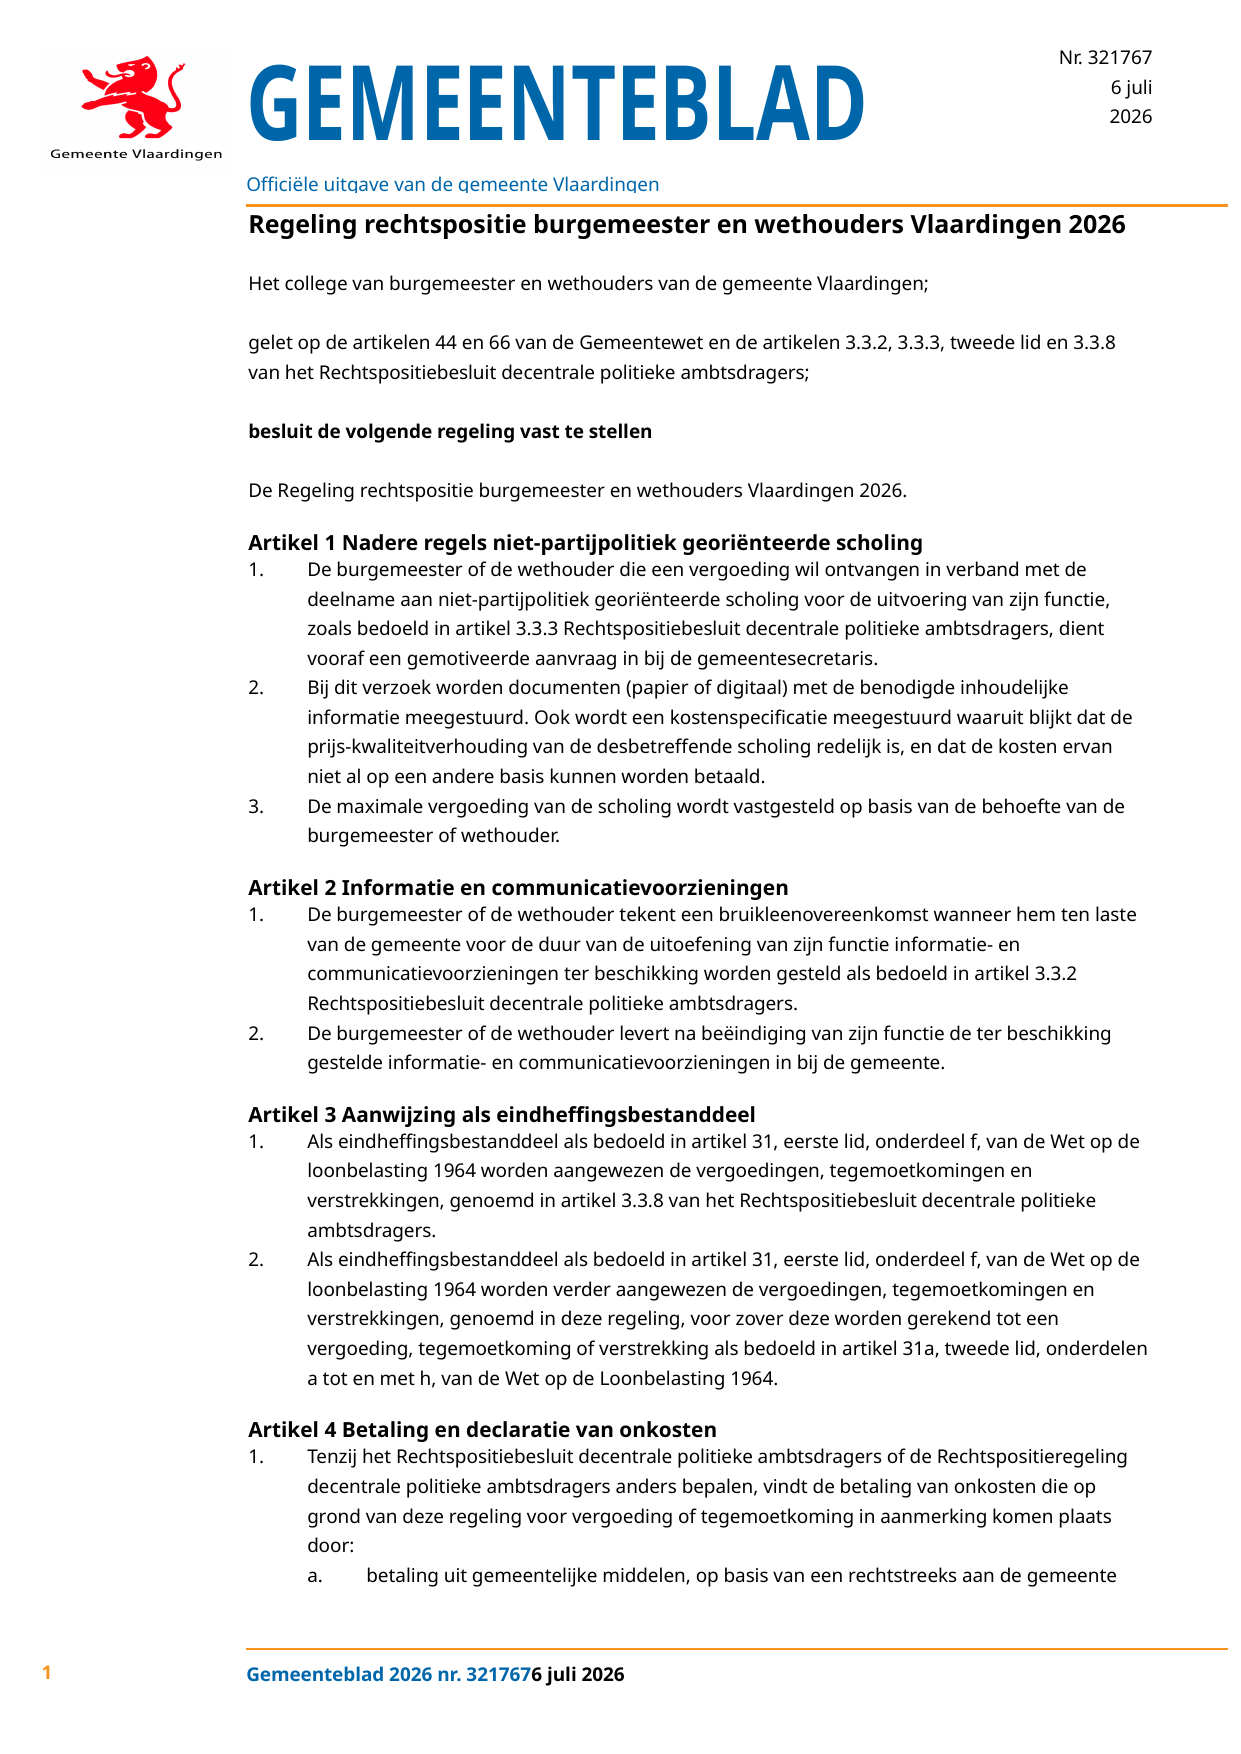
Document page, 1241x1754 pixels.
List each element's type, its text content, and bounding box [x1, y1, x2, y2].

picture [41, 47, 231, 172]
list De burgemeester of de wethouder levert na beëindiging van zijn functie de ter beschikking gestelde informatie- en communicatievoorzieningen in bij de gemeente. [248, 1020, 1152, 1075]
text gelet op de artikelen 44 en 66 van de Gemeentewet en de artikelen 3.3.2, 3.3.3, tweede lid en 3.3.8 van het Rechtspositiebesluit decentrale politieke ambtsdragers; [248, 329, 1152, 385]
list Als eindheffingsbestanddeel als bedoeld in artikel 31, eerste lid, onderdeel f, van de Wet op de loonbelasting 1964 worden verder aangewezen de vergoedingen, tegemoetkomingen en verstrekkingen, genoemd in deze regeling, voor zover deze worden gerekend tot een vergoeding, tegemoetkoming of verstrekking als bedoeld in artikel 31a, tweede lid, onderdelen a tot en met h, van de Wet op de Loonbelasting 1964. [248, 1246, 1152, 1391]
list De maximale vergoeding van de scholing wordt vastgesteld op basis van de behoefte van de burgemeester of wethouder. [248, 793, 1152, 848]
text Regeling rechtspositie burgemeester en wethouders Vlaardingen 2026 [248, 207, 1152, 241]
list Bij dit verzoek worden documenten (papier of digitaal) met de benodigde inhoudelijke informatie meegestuurd. Ook wordt een kostenspecificatie meegestuurd waaruit blijkt dat de prijs-kwaliteitverhouding van de desbetreffende scholing redelijk is, en dat de kosten ervan niet al op een andere basis kunnen worden betaald. [248, 674, 1152, 789]
text Artikel 3 Aanwijzing als eindheffingsbestanddeel [248, 1100, 1152, 1128]
text besluit de volgende regeling vast te stellen [248, 418, 1152, 444]
text Artikel 2 Informatie en communicatievoorzieningen [248, 873, 1152, 901]
list Tenzij het Rechtspositiebesluit decentrale politieke ambtsdragers of de Rechtspositieregeling decentrale politieke ambtsdragers anders bepalen, vindt de betaling van onkosten die op grond van deze regeling voor vergoeding of tegemoetkoming in aanmerking komen plaats door: [248, 1444, 1152, 1558]
text De Regeling rechtspositie burgemeester en wethouders Vlaardingen 2026. [248, 477, 1152, 503]
text Het college van burgemeester en wethouders van de gemeente Vlaardingen; [248, 270, 1152, 296]
list De burgemeester of de wethouder tekent een bruikleenovereenkomst wanneer hem ten laste van de gemeente voor de duur van de uitoefening van zijn functie informatie- en communicatievoorzieningen ter beschikking worden gesteld als bedoeld in artikel 3.3.2 Rechtspositiebesluit decentrale politieke ambtsdragers. [248, 901, 1152, 1016]
list Als eindheffingsbestanddeel als bedoeld in artikel 31, eerste lid, onderdeel f, van de Wet op de loonbelasting 1964 worden aangewezen de vergoedingen, tegemoetkomingen en verstrekkingen, genoemd in artikel 3.3.8 van het Rechtspositiebesluit decentrale politieke ambtsdragers. [248, 1128, 1152, 1243]
text Artikel 4 Betaling en declaratie van onkosten [248, 1415, 1152, 1444]
text Artikel 1 Nadere regels niet-partijpolitiek georiënteerde scholing [248, 528, 1152, 556]
list betaling uit gemeentelijke middelen, op basis van een rechtstreeks aan de gemeente [307, 1562, 1152, 1588]
list De burgemeester of de wethouder die een vergoeding wil ontvangen in verband met de deelname aan niet-partijpolitiek georiënteerde scholing voor de uitvoering van zijn functie, zoals bedoeld in artikel 3.3.3 Rechtspositiebesluit decentrale politieke ambtsdragers, dient vooraf een gemotiveerde aanvraag in bij de gemeentesecretaris. [248, 556, 1152, 671]
